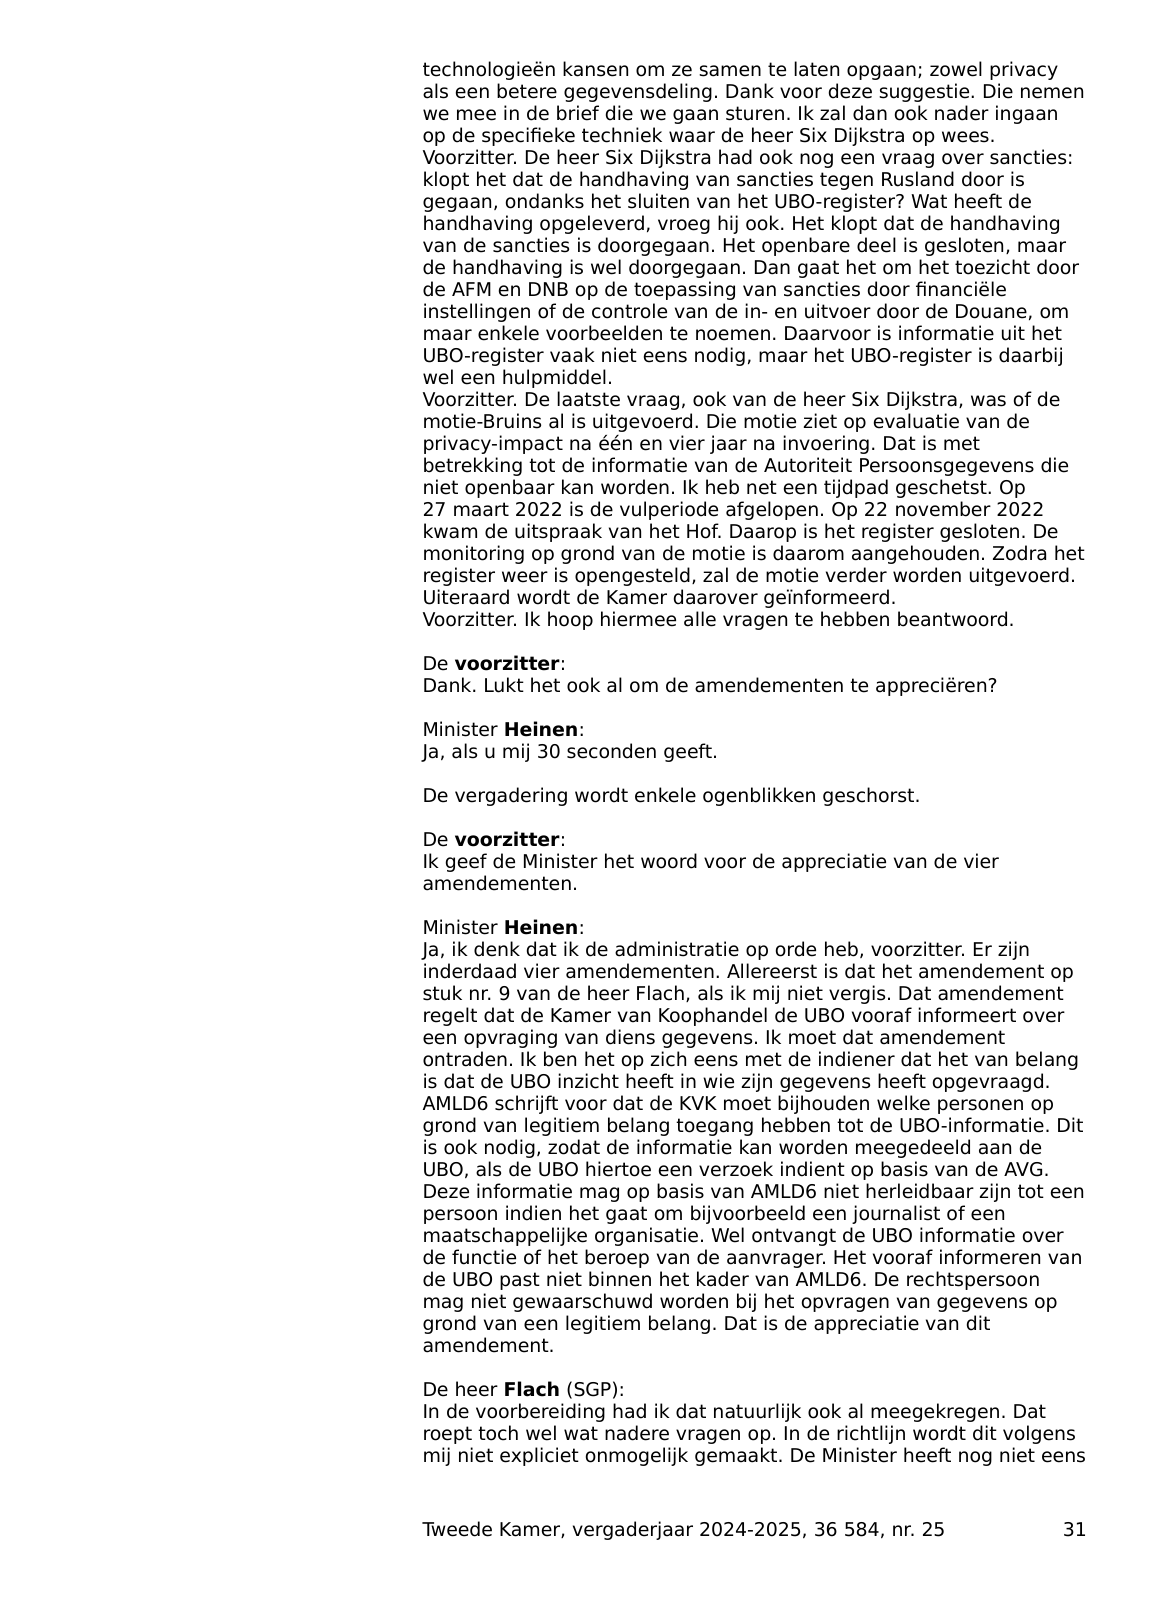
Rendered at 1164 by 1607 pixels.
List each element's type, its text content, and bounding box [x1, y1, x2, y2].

text De vergadering wordt enkele ogenblikken geschorst. [422, 785, 1087, 807]
text Voorzitter. De heer Six Dijkstra had ook nog een vraag over sancties: klopt het dat de handhaving van sancties tegen Rusland door is gegaan, ondanks het sluiten van het UBO-register? Wat heeft de handhaving opgeleverd, vroeg hij ook. Het klopt dat de handhaving van de sancties is doorgegaan. Het openbare deel is gesloten, maar de handhaving is wel doorgegaan. Dan gaat het om het toezicht door de AFM en DNB op de toepassing van sancties door financiële instellingen of de controle van de in- en uitvoer door de Douane, om maar enkele voorbeelden te noemen. Daarvoor is informatie uit het UBO-register vaak niet eens nodig, maar het UBO-register is daarbij wel een hulpmiddel. [422, 147, 1087, 389]
text In de voorbereiding had ik dat natuurlijk ook al meegekregen. Dat roept toch wel wat nadere vragen op. In de richtlijn wordt dit volgens mij niet expliciet onmogelijk gemaakt. De Minister heeft nog niet eens [422, 1401, 1087, 1467]
text Minister Heinen: [422, 917, 1087, 939]
text De voorzitter: [422, 829, 1087, 851]
text De heer Flach (SGP): [422, 1379, 1087, 1401]
text Ja, als u mij 30 seconden geeft. [422, 741, 1087, 763]
text Voorzitter. Ik hoop hiermee alle vragen te hebben beantwoord. [422, 608, 1087, 631]
text Ja, ik denk dat ik de administratie op orde heb, voorzitter. Er zijn inderdaad vier amendementen. Allereerst is dat het amendement op stuk nr. 9 van de heer Flach, als ik mij niet vergis. Dat amendement regelt dat de Kamer van Koophandel de UBO vooraf informeert over een opvraging van diens gegevens. Ik moet dat amendement ontraden. Ik ben het op zich eens met de indiener dat het van belang is dat de UBO inzicht heeft in wie zijn gegevens heeft opgevraagd. AMLD6 schrijft voor dat de KVK moet bijhouden welke personen op grond van legitiem belang toegang hebben tot de UBO-informatie. Dit is ook nodig, zodat de informatie kan worden meegedeeld aan de UBO, als de UBO hiertoe een verzoek indient op basis van de AVG. Deze informatie mag op basis van AMLD6 niet herleidbaar zijn tot een persoon indien het gaat om bijvoorbeeld een journalist of een maatschappelijke organisatie. Wel ontvangt de UBO informatie over de functie of het beroep van de aanvrager. Het vooraf informeren van de UBO past niet binnen het kader van AMLD6. De rechtspersoon mag niet gewaarschuwd worden bij het opvragen van gegevens op grond van een legitiem belang. Dat is de appreciatie van dit amendement. [422, 939, 1087, 1357]
text De voorzitter: [422, 653, 1087, 675]
text technologieën kansen om ze samen te laten opgaan; zowel privacy als een betere gegevensdeling. Dank voor deze suggestie. Die nemen we mee in de brief die we gaan sturen. Ik zal dan ook nader ingaan op de specifieke techniek waar de heer Six Dijkstra op wees. [422, 59, 1087, 147]
text Ik geef de Minister het woord voor de appreciatie van de vier amendementen. [422, 851, 1087, 895]
text Dank. Lukt het ook al om de amendementen te appreciëren? [422, 675, 1087, 697]
text Minister Heinen: [422, 719, 1087, 741]
text Voorzitter. De laatste vraag, ook van de heer Six Dijkstra, was of de motie-Bruins al is uitgevoerd. Die motie ziet op evaluatie van de privacy-impact na één en vier jaar na invoering. Dat is met betrekking tot de informatie van de Autoriteit Persoonsgegevens die niet openbaar kan worden. Ik heb net een tijdpad geschetst. Op 27 maart 2022 is de vulperiode afgelopen. Op 22 november 2022 kwam de uitspraak van het Hof. Daarop is het register gesloten. De monitoring op grond van de motie is daarom aangehouden. Zodra het register weer is opengesteld, zal de motie verder worden uitgevoerd. Uiteraard wordt de Kamer daarover geïnformeerd. [422, 389, 1087, 608]
